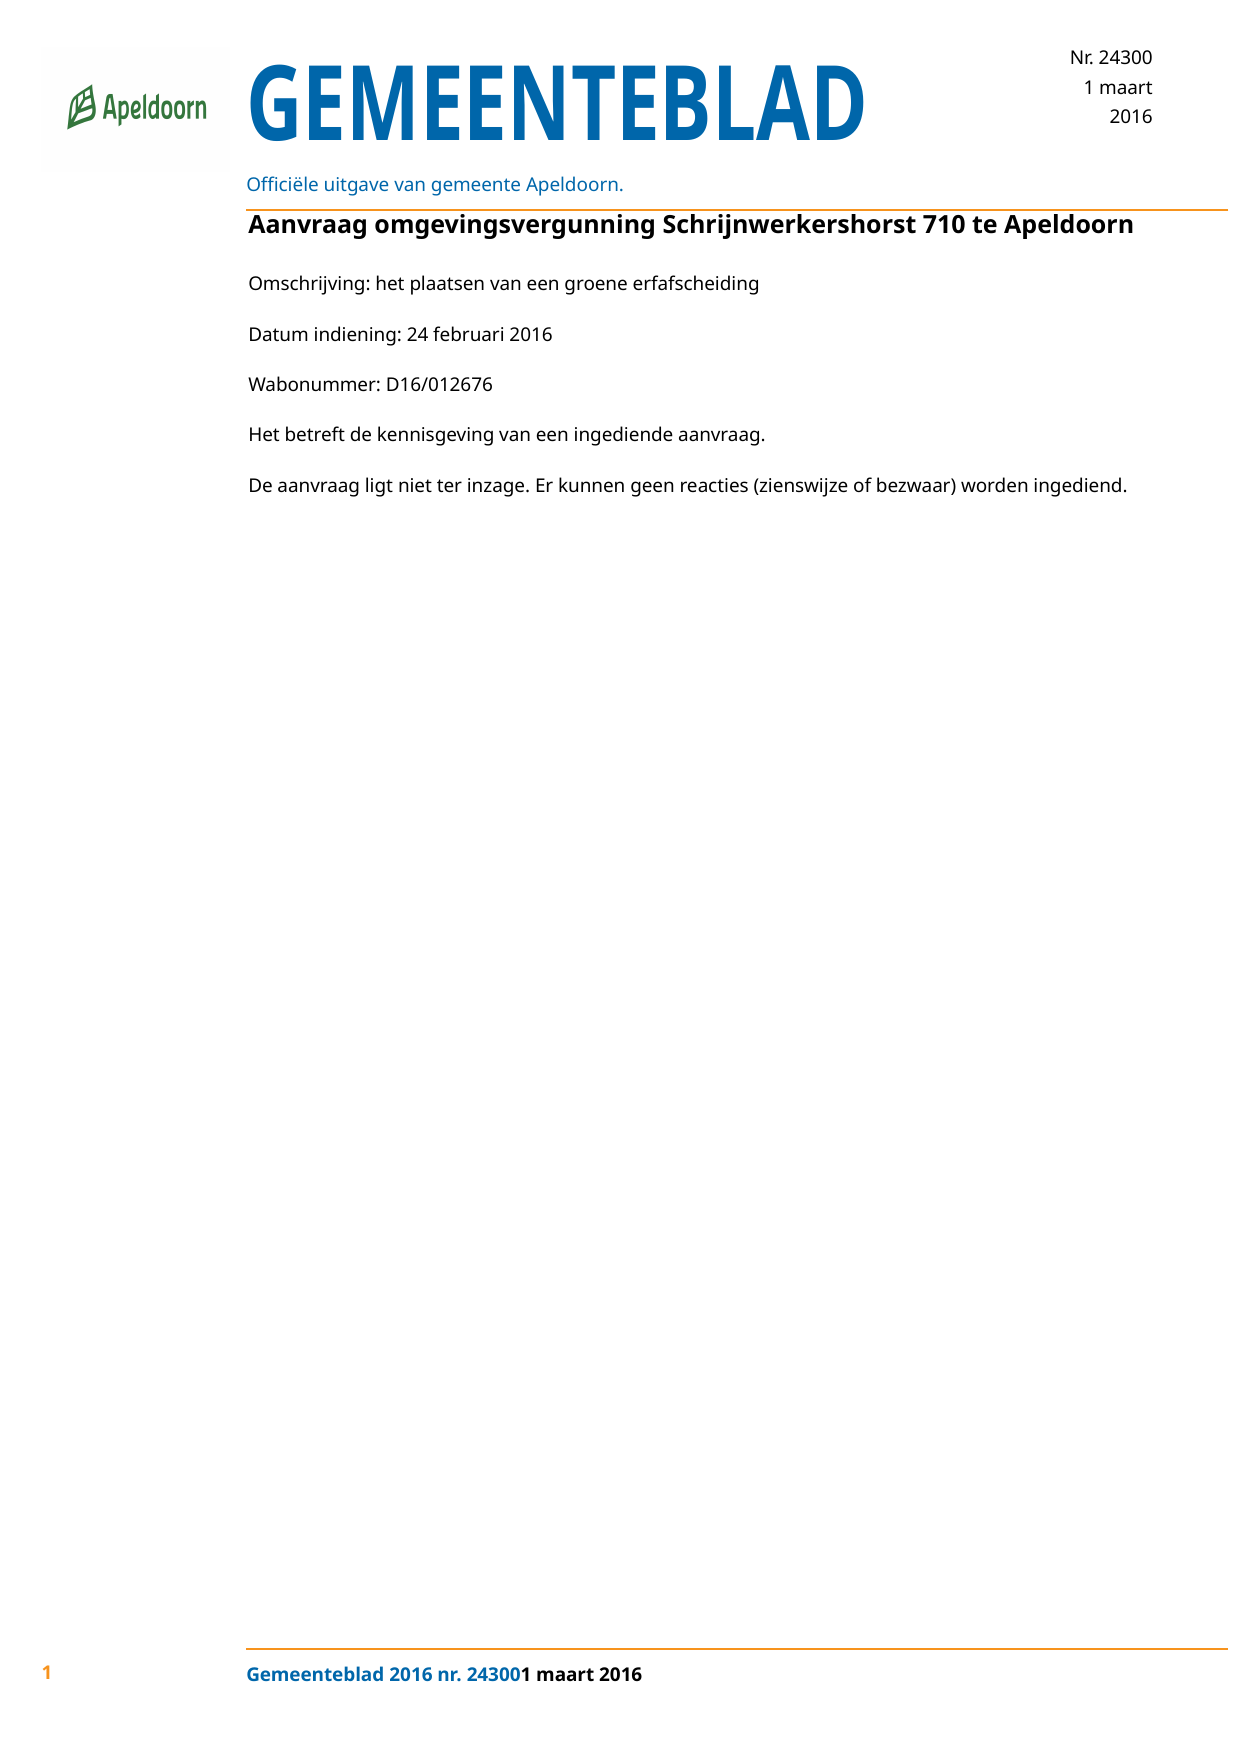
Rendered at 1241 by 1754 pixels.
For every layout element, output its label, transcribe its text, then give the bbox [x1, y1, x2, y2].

text Datum indiening: 24 februari 2016 [248, 321, 1152, 346]
text Wabonummer: D16/012676 [248, 371, 1152, 397]
text De aanvraag ligt niet ter inzage. Er kunnen geen reacties (zienswijze of bezwaar) worden ingediend. [248, 472, 1152, 498]
text Het betreft de kennisgeving van een ingediende aanvraag. [248, 422, 1152, 447]
text Aanvraag omgevingsvergunning Schrijnwerkershorst 710 te Apeldoorn [248, 211, 1152, 241]
picture [41, 47, 231, 172]
text Omschrijving: het plaatsen van een groene erfafscheiding [248, 270, 1152, 296]
